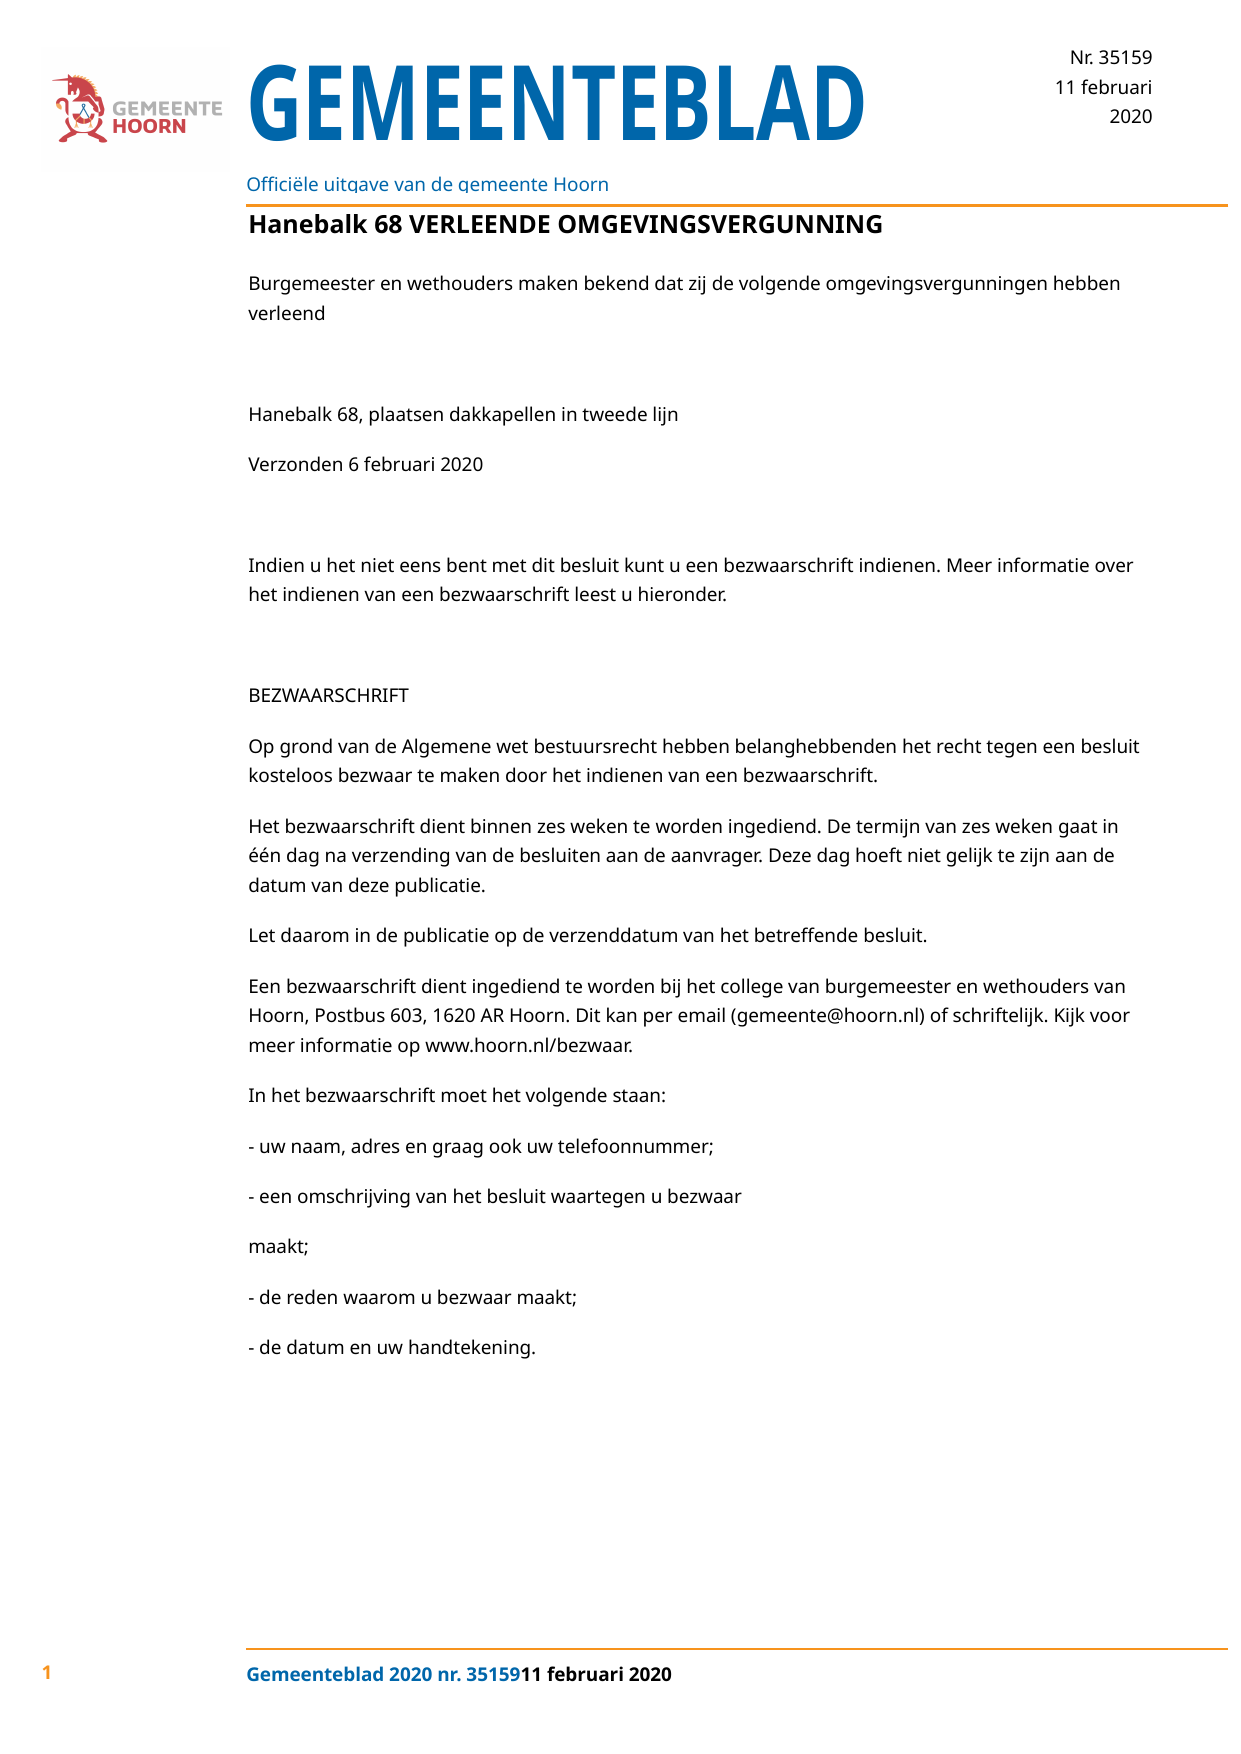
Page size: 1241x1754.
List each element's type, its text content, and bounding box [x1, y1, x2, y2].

text - een omschrijving van het besluit waartegen u bezwaar [248, 1183, 1152, 1209]
picture [41, 47, 231, 172]
text Een bezwaarschrift dient ingediend te worden bij het college van burgemeester en wethouders van Hoorn, Postbus 603, 1620 AR Hoorn. Dit kan per email (gemeente@hoorn.nl) of schriftelijk. Kijk voor meer informatie op www.hoorn.nl/bezwaar. [248, 973, 1152, 1058]
text Het bezwaarschrift dient binnen zes weken te worden ingediend. De termijn van zes weken gaat in één dag na verzending van de besluiten aan de aanvrager. Deze dag hoeft niet gelijk te zijn aan de datum van deze publicatie. [248, 813, 1152, 898]
text Indien u het niet eens bent met dit besluit kunt u een bezwaarschrift indienen. Meer informatie over het indienen van een bezwaarschrift leest u hieronder. [248, 552, 1152, 607]
text Burgemeester en wethouders maken bekend dat zij de volgende omgevingsvergunningen hebben verleend [248, 270, 1152, 326]
text BEZWAARSCHRIFT [248, 682, 1152, 708]
text In het bezwaarschrift moet het volgende staan: [248, 1082, 1152, 1108]
text Hanebalk 68 VERLEENDE OMGEVINGSVERGUNNING [248, 207, 1152, 241]
text Let daarom in de publicatie op de verzenddatum van het betreffende besluit. [248, 922, 1152, 948]
text maakt; [248, 1234, 1152, 1259]
text Op grond van de Algemene wet bestuursrecht hebben belanghebbenden het recht tegen een besluit kosteloos bezwaar te maken door het indienen van een bezwaarschrift. [248, 733, 1152, 788]
text Hanebalk 68, plaatsen dakkapellen in tweede lijn [248, 401, 1152, 426]
text Verzonden 6 februari 2020 [248, 451, 1152, 477]
text - uw naam, adres en graag ook uw telefoonnummer; [248, 1133, 1152, 1158]
text - de datum en uw handtekening. [248, 1334, 1152, 1360]
text - de reden waarom u bezwaar maakt; [248, 1284, 1152, 1310]
